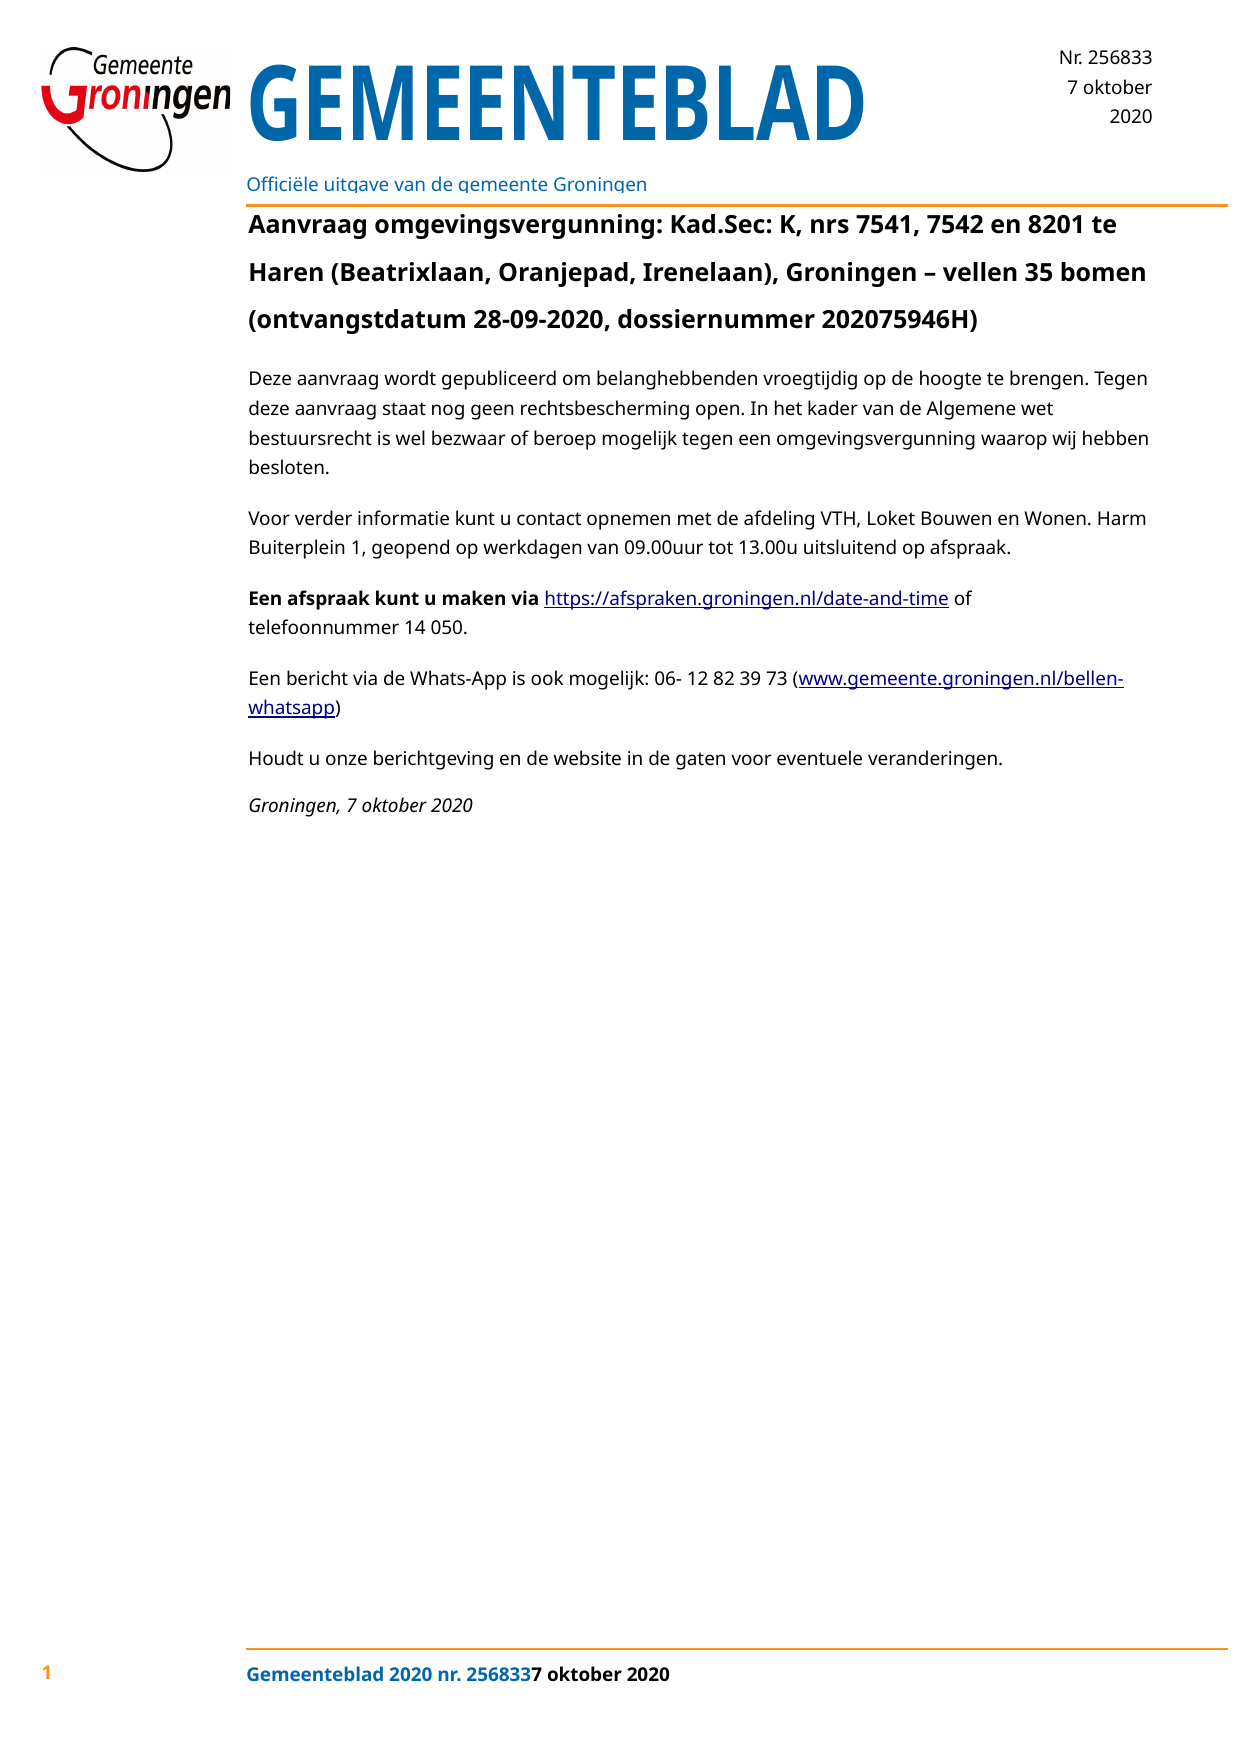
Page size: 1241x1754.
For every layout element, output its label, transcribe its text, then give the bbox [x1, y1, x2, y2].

text Deze aanvraag wordt gepubliceerd om belanghebbenden vroegtijdig op de hoogte te brengen. Tegen deze aanvraag staat nog geen rechtsbescherming open. In het kader van de Algemene wet bestuursrecht is wel bezwaar of beroep mogelijk tegen een omgevingsvergunning waarop wij hebben besloten. [248, 366, 1152, 480]
text Voor verder informatie kunt u contact opnemen met de afdeling VTH, Loket Bouwen en Wonen. Harm Buiterplein 1, geopend op werkdagen van 09.00uur tot 13.00u uitsluitend op afspraak. [248, 505, 1152, 560]
picture [41, 47, 231, 172]
text Een bericht via de Whats-App is ook mogelijk: 06- 12 82 39 73 (www.gemeente.groningen.nl/bellen-whatsapp) [248, 665, 1152, 720]
text Groningen, 7 oktober 2020 [248, 792, 1152, 818]
text Houdt u onze berichtgeving en de website in de gaten voor eventuele veranderingen. [248, 745, 1152, 770]
text Aanvraag omgevingsvergunning: Kad.Sec: K, nrs 7541, 7542 en 8201 te Haren (Beatrixlaan, Oranjepad, Irenelaan), Groningen – vellen 35 bomen (ontvangstdatum 28-09-2020, dossiernummer 202075946H) [248, 207, 1152, 336]
text Een afspraak kunt u maken via https://afspraken.groningen.nl/date-and-time of telefoonnummer 14 050. [248, 585, 1152, 640]
